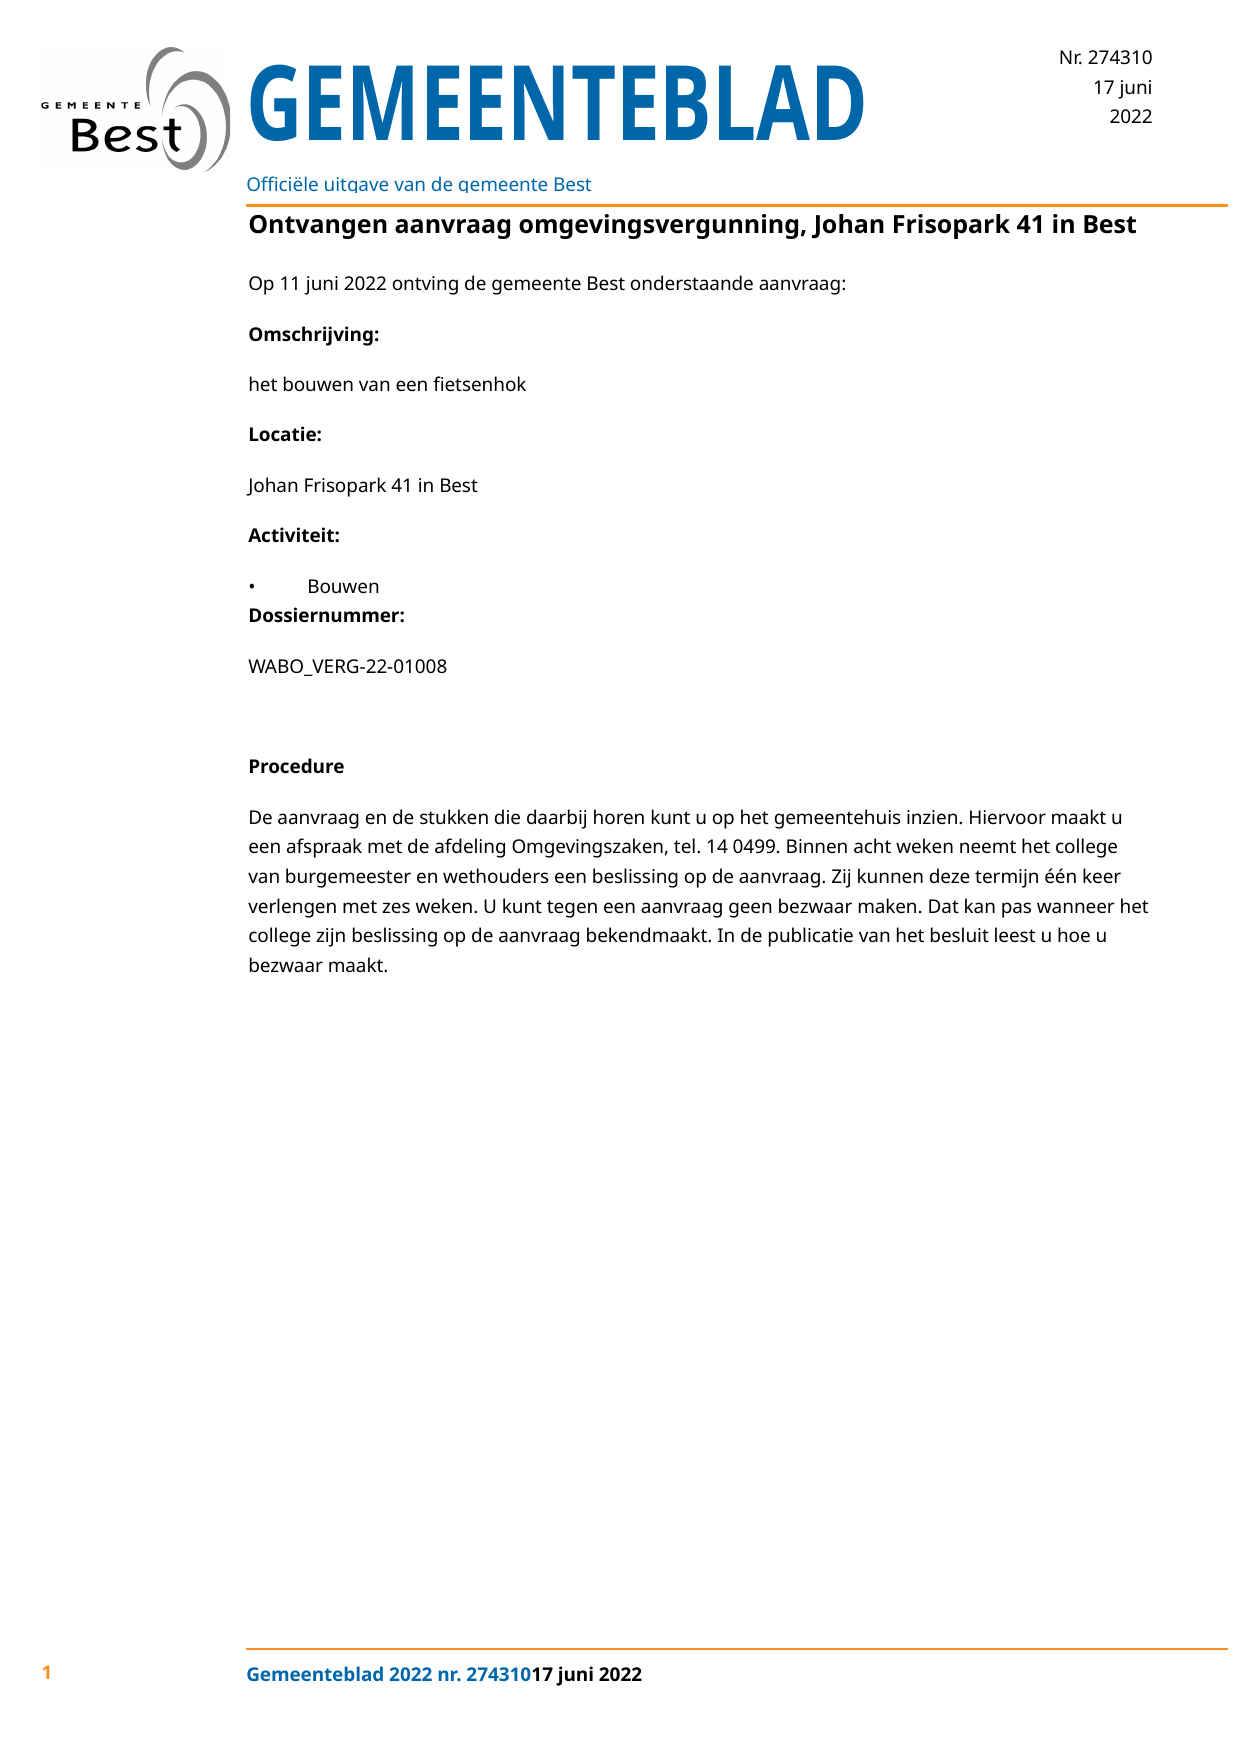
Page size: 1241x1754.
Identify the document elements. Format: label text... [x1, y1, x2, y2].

text Ontvangen aanvraag omgevingsvergunning, Johan Frisopark 41 in Best [248, 207, 1152, 241]
text Locatie: [248, 422, 1152, 447]
text Activiteit: [248, 522, 1152, 548]
picture [41, 47, 231, 172]
text WABO_VERG-22-01008 [248, 653, 1152, 678]
text Op 11 juni 2022 ontving de gemeente Best onderstaande aanvraag: [248, 270, 1152, 296]
list Bouwen [248, 573, 1152, 598]
text Omschrijving: [248, 321, 1152, 346]
text De aanvraag en de stukken die daarbij horen kunt u op het gemeentehuis inzien. Hiervoor maakt u een afspraak met de afdeling Omgevingszaken, tel. 14 0499. Binnen acht weken neemt het college van burgemeester en wethouders een beslissing op de aanvraag. Zij kunnen deze termijn één keer verlengen met zes weken. U kunt tegen een aanvraag geen bezwaar maken. Dat kan pas wanneer het college zijn beslissing op de aanvraag bekendmaakt. In de publicatie van het besluit leest u hoe u bezwaar maakt. [248, 804, 1152, 978]
text Procedure [248, 754, 1152, 779]
text Dossiernummer: [248, 602, 1152, 628]
text het bouwen van een fietsenhok [248, 371, 1152, 397]
text Johan Frisopark 41 in Best [248, 472, 1152, 498]
